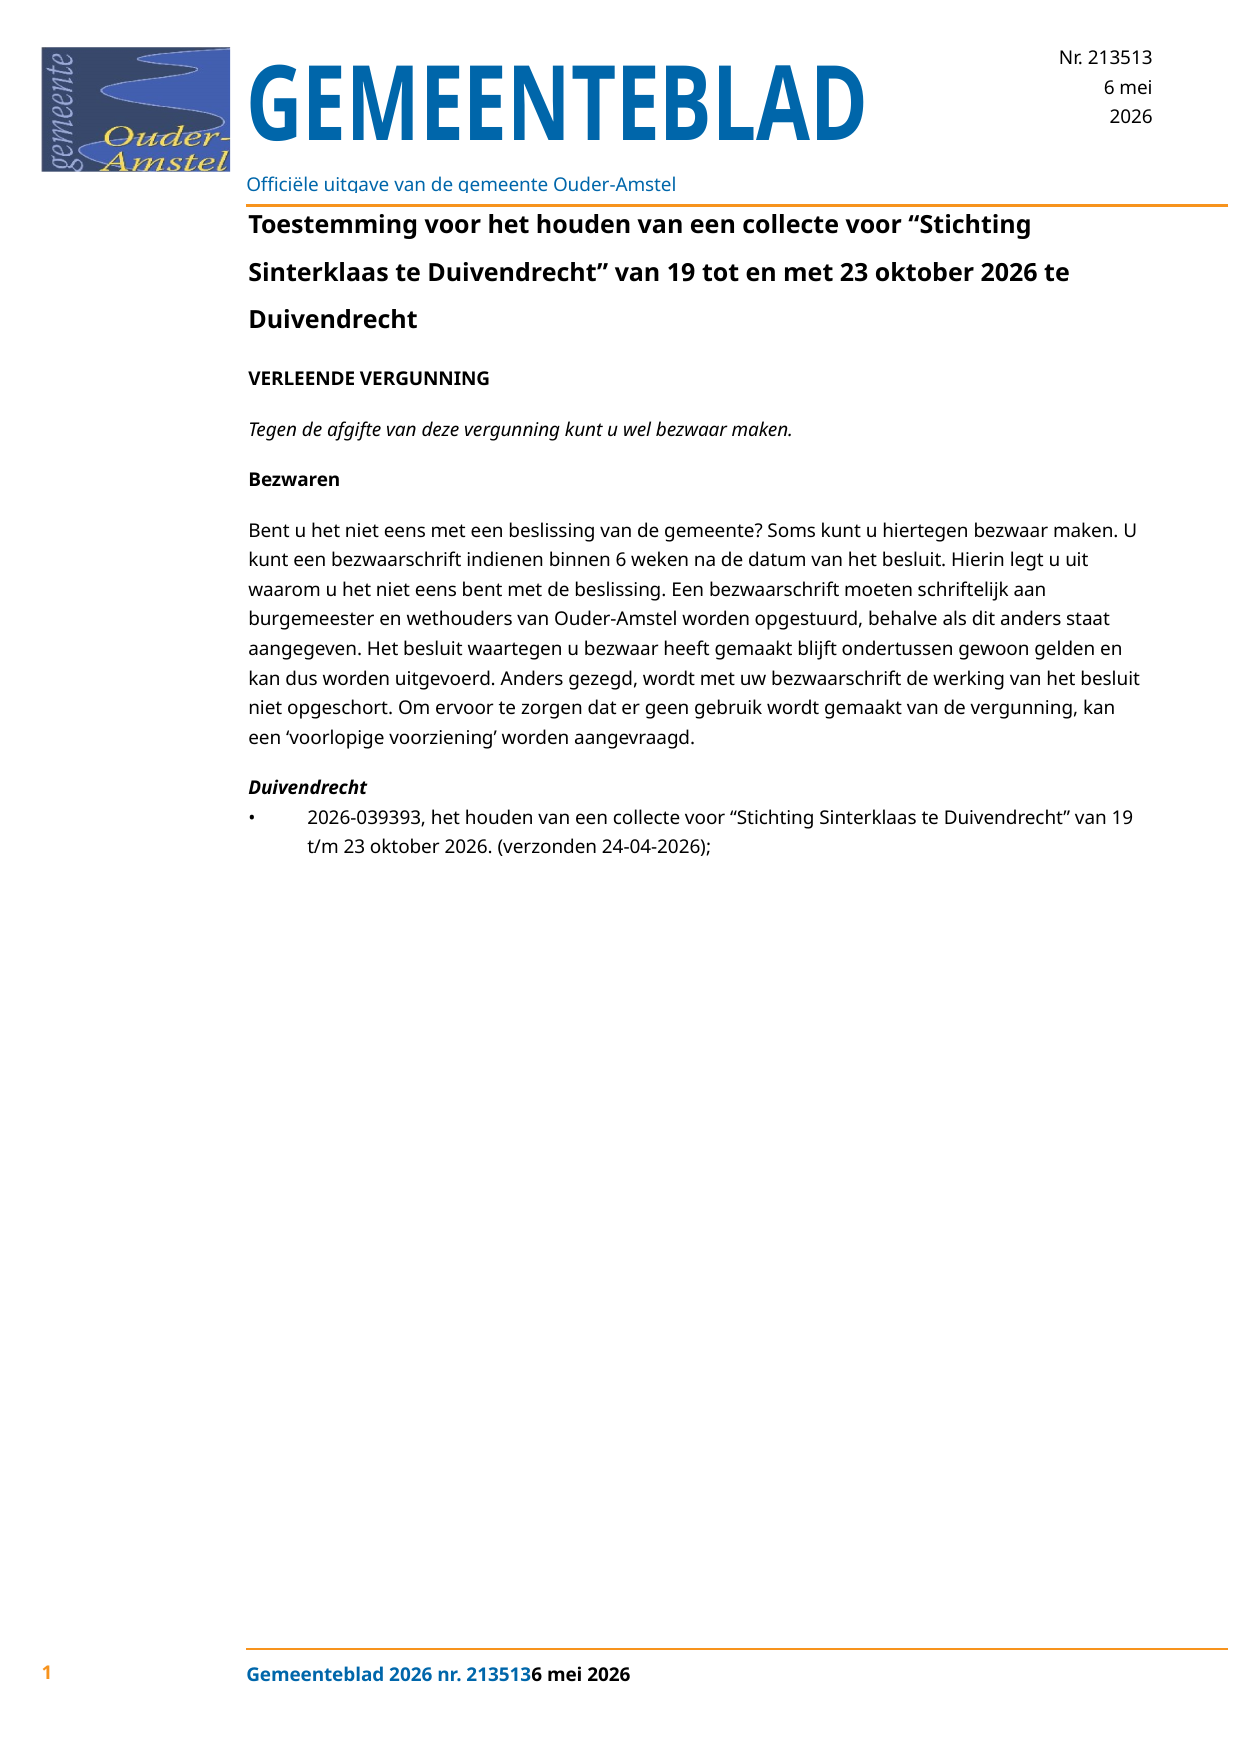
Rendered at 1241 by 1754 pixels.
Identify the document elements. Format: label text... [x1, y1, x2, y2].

text Bent u het niet eens met een beslissing van de gemeente? Soms kunt u hiertegen bezwaar maken. U kunt een bezwaarschrift indienen binnen 6 weken na de datum van het besluit. Hierin legt u uit waarom u het niet eens bent met de beslissing. Een bezwaarschrift moeten schriftelijk aan burgemeester en wethouders van Ouder-Amstel worden opgestuurd, behalve als dit anders staat aangegeven. Het besluit waartegen u bezwaar heeft gemaakt blijft ondertussen gewoon gelden en kan dus worden uitgevoerd. Anders gezegd, wordt met uw bezwaarschrift de werking van het besluit niet opgeschort. Om ervoor te zorgen dat er geen gebruik wordt gemaakt van de vergunning, kan een ‘voorlopige voorziening’ worden aangevraagd. [248, 517, 1152, 749]
list 2026-039393, het houden van een collecte voor “Stichting Sinterklaas te Duivendrecht” van 19 t/m 23 oktober 2026. (verzonden 24-04-2026); [248, 804, 1152, 859]
text Bezwaren [248, 466, 1152, 492]
text VERLEENDE VERGUNNING [248, 366, 1152, 391]
text Tegen de afgifte van deze vergunning kunt u wel bezwaar maken. [248, 416, 1152, 442]
text Duivendrecht [248, 774, 1152, 800]
text Toestemming voor het houden van een collecte voor “Stichting Sinterklaas te Duivendrecht” van 19 tot en met 23 oktober 2026 te Duivendrecht [248, 207, 1152, 336]
picture [41, 47, 231, 172]
